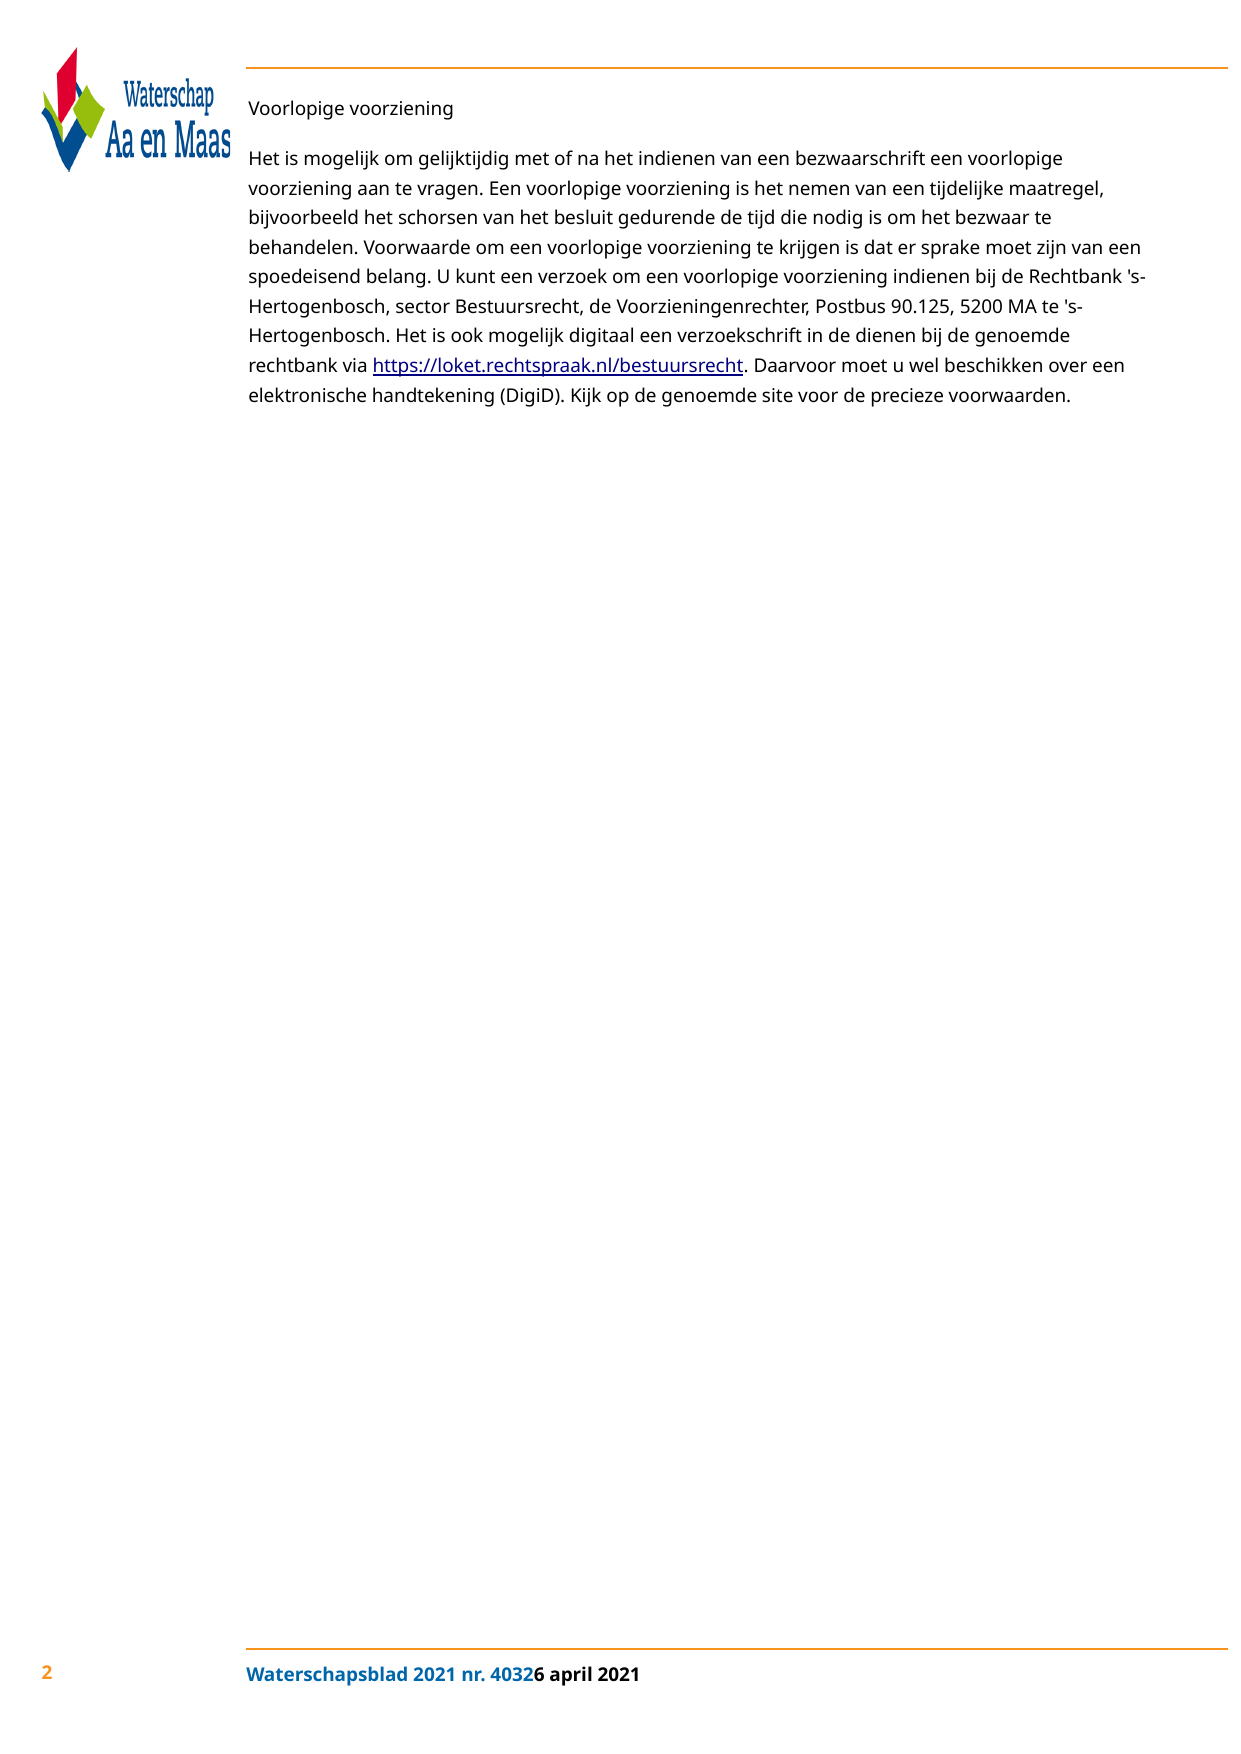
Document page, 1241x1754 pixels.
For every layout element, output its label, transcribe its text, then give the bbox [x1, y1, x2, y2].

text Het is mogelijk om gelijktijdig met of na het indienen van een bezwaarschrift een voorlopige voorziening aan te vragen. Een voorlopige voorziening is het nemen van een tijdelijke maatregel, bijvoorbeeld het schorsen van het besluit gedurende de tijd die nodig is om het bezwaar te behandelen. Voorwaarde om een voorlopige voorziening te krijgen is dat er sprake moet zijn van een spoedeisend belang. U kunt een verzoek om een voorlopige voorziening indienen bij de Rechtbank 's-Hertogenbosch, sector Bestuursrecht, de Voorzieningenrechter, Postbus 90.125, 5200 MA te 's-Hertogenbosch. Het is ook mogelijk digitaal een verzoekschrift in de dienen bij de genoemde rechtbank via https://loket.rechtspraak.nl/bestuursrecht. Daarvoor moet u wel beschikken over een elektronische handtekening (DigiD). Kijk op de genoemde site voor de precieze voorwaarden. [248, 145, 1152, 408]
text Voorlopige voorziening [248, 95, 1152, 121]
picture [41, 47, 231, 172]
